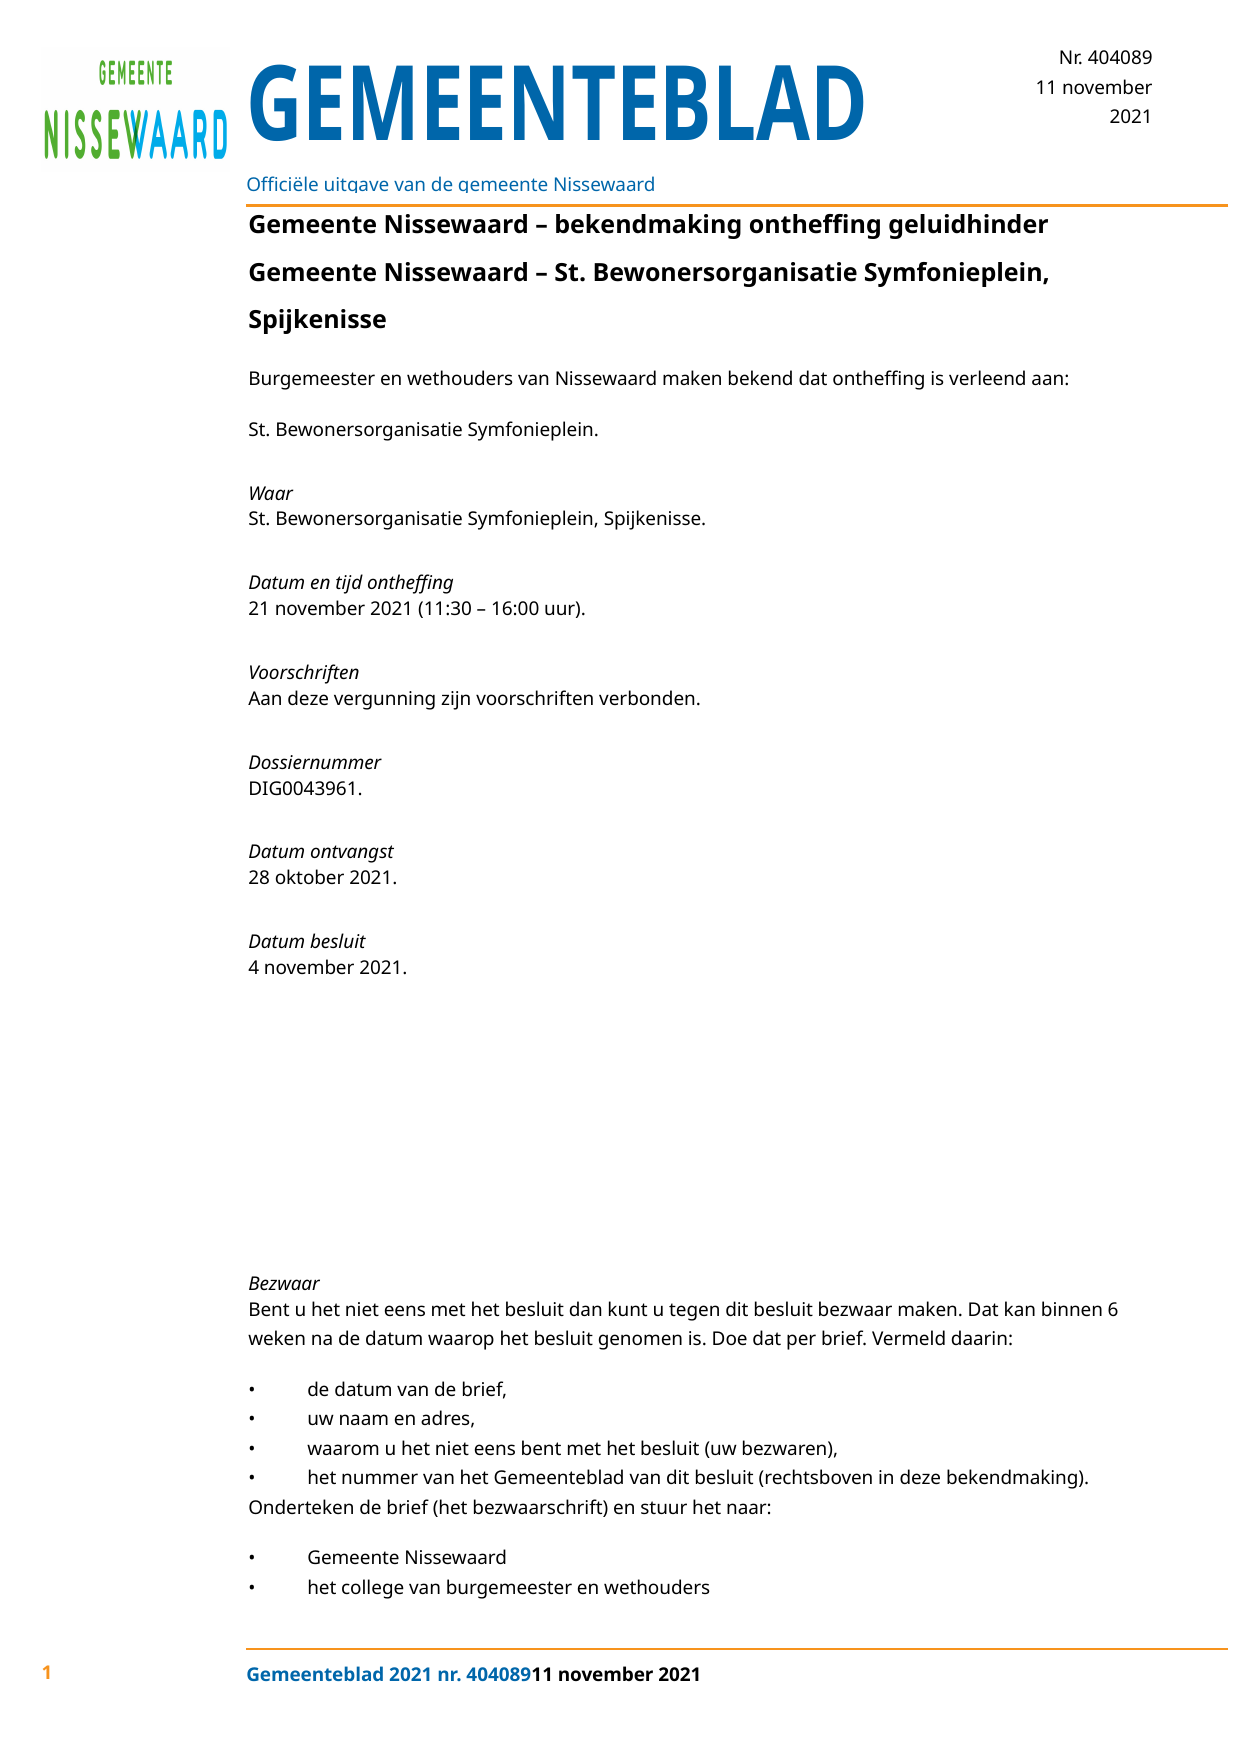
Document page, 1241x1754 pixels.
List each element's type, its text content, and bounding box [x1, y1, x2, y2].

list waarom u het niet eens bent met het besluit (uw bezwaren), [248, 1435, 1152, 1461]
text St. Bewonersorganisatie Symfonieplein. [248, 416, 1152, 442]
list uw naam en adres, [248, 1405, 1152, 1431]
list Gemeente Nissewaard [248, 1544, 1152, 1570]
list de datum van de brief, [248, 1376, 1152, 1402]
text Voorschriften [248, 659, 1152, 685]
text 4 november 2021. [248, 954, 1152, 980]
text Burgemeester en wethouders van Nissewaard maken bekend dat ontheffing is verleend aan: [248, 366, 1152, 391]
text DIG0043961. [248, 775, 1152, 800]
text Gemeente Nissewaard – bekendmaking ontheffing geluidhinder Gemeente Nissewaard – St. Bewonersorganisatie Symfonieplein, Spijkenisse [248, 207, 1152, 336]
text Datum ontvangst [248, 839, 1152, 864]
text 28 oktober 2021. [248, 864, 1152, 890]
text Bezwaar [248, 1270, 1152, 1296]
list het nummer van het Gemeenteblad van dit besluit (rechtsboven in deze bekendmaking). [248, 1464, 1152, 1490]
text Aan deze vergunning zijn voorschriften verbonden. [248, 685, 1152, 711]
text Waar [248, 480, 1152, 506]
picture [41, 47, 231, 172]
text Bent u het niet eens met het besluit dan kunt u tegen dit besluit bezwaar maken. Dat kan binnen 6 weken na de datum waarop het besluit genomen is. Doe dat per brief. Vermeld daarin: [248, 1296, 1152, 1351]
list het college van burgemeester en wethouders [248, 1574, 1152, 1600]
text 21 november 2021 (11:30 – 16:00 uur). [248, 595, 1152, 621]
text Datum besluit [248, 928, 1152, 954]
text St. Bewonersorganisatie Symfonieplein, Spijkenisse. [248, 506, 1152, 531]
text Onderteken de brief (het bezwaarschrift) en stuur het naar: [248, 1494, 1152, 1520]
text Dossiernummer [248, 749, 1152, 775]
text Datum en tijd ontheffing [248, 569, 1152, 595]
